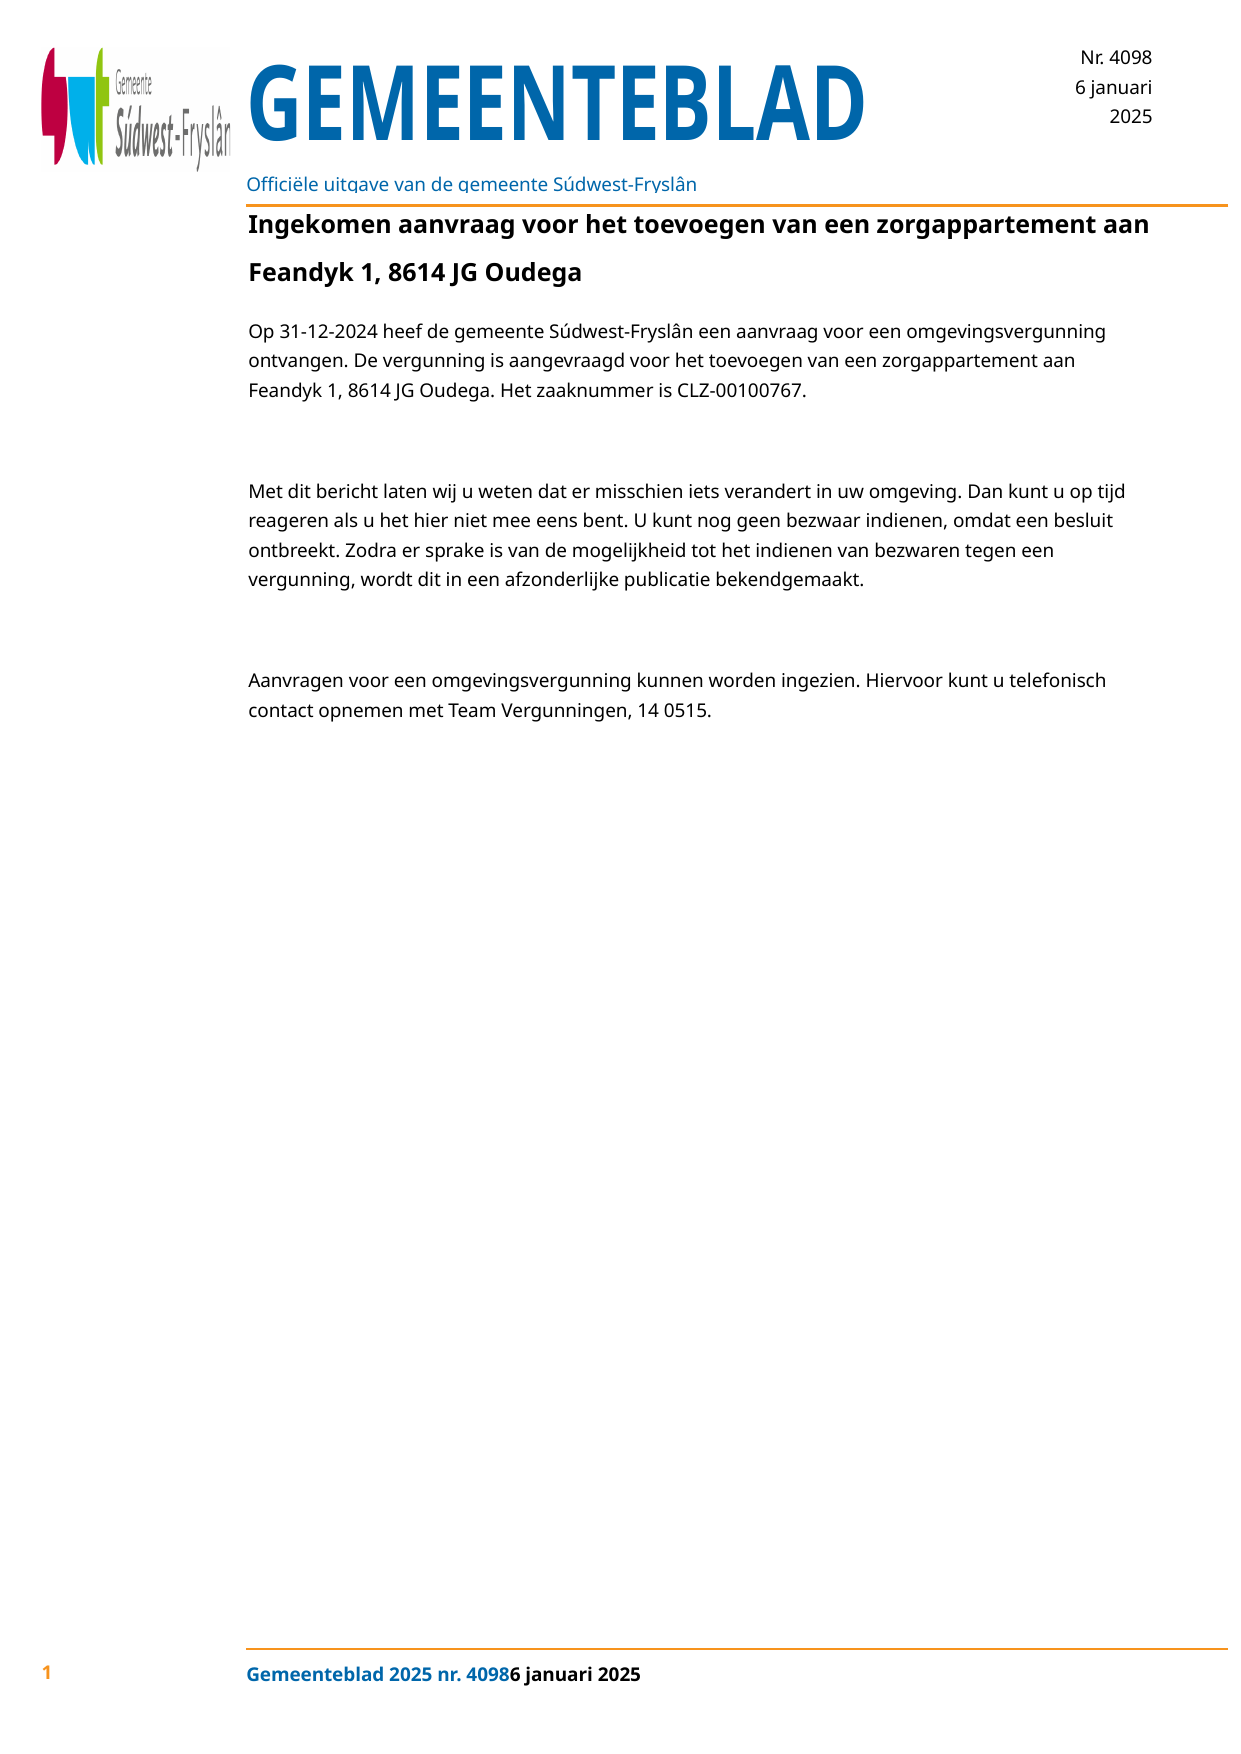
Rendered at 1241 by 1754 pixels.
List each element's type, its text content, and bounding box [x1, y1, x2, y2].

text Aanvragen voor een omgevingsvergunning kunnen worden ingezien. Hiervoor kunt u telefonisch contact opnemen met Team Vergunningen, 14 0515. [248, 667, 1152, 723]
text Op 31-12-2024 heef de gemeente Súdwest-Fryslân een aanvraag voor een omgevingsvergunning ontvangen. De vergunning is aangevraagd voor het toevoegen van een zorgappartement aan Feandyk 1, 8614 JG Oudega. Het zaaknummer is CLZ-00100767. [248, 318, 1152, 403]
text Met dit bericht laten wij u weten dat er misschien iets verandert in uw omgeving. Dan kunt u op tijd reageren als u het hier niet mee eens bent. U kunt nog geen bezwaar indienen, omdat een besluit ontbreekt. Zodra er sprake is van de mogelijkheid tot het indienen van bezwaren tegen een vergunning, wordt dit in een afzonderlijke publicatie bekendgemaakt. [248, 478, 1152, 592]
picture [41, 47, 231, 172]
text Ingekomen aanvraag voor het toevoegen van een zorgappartement aan Feandyk 1, 8614 JG Oudega [248, 207, 1152, 288]
